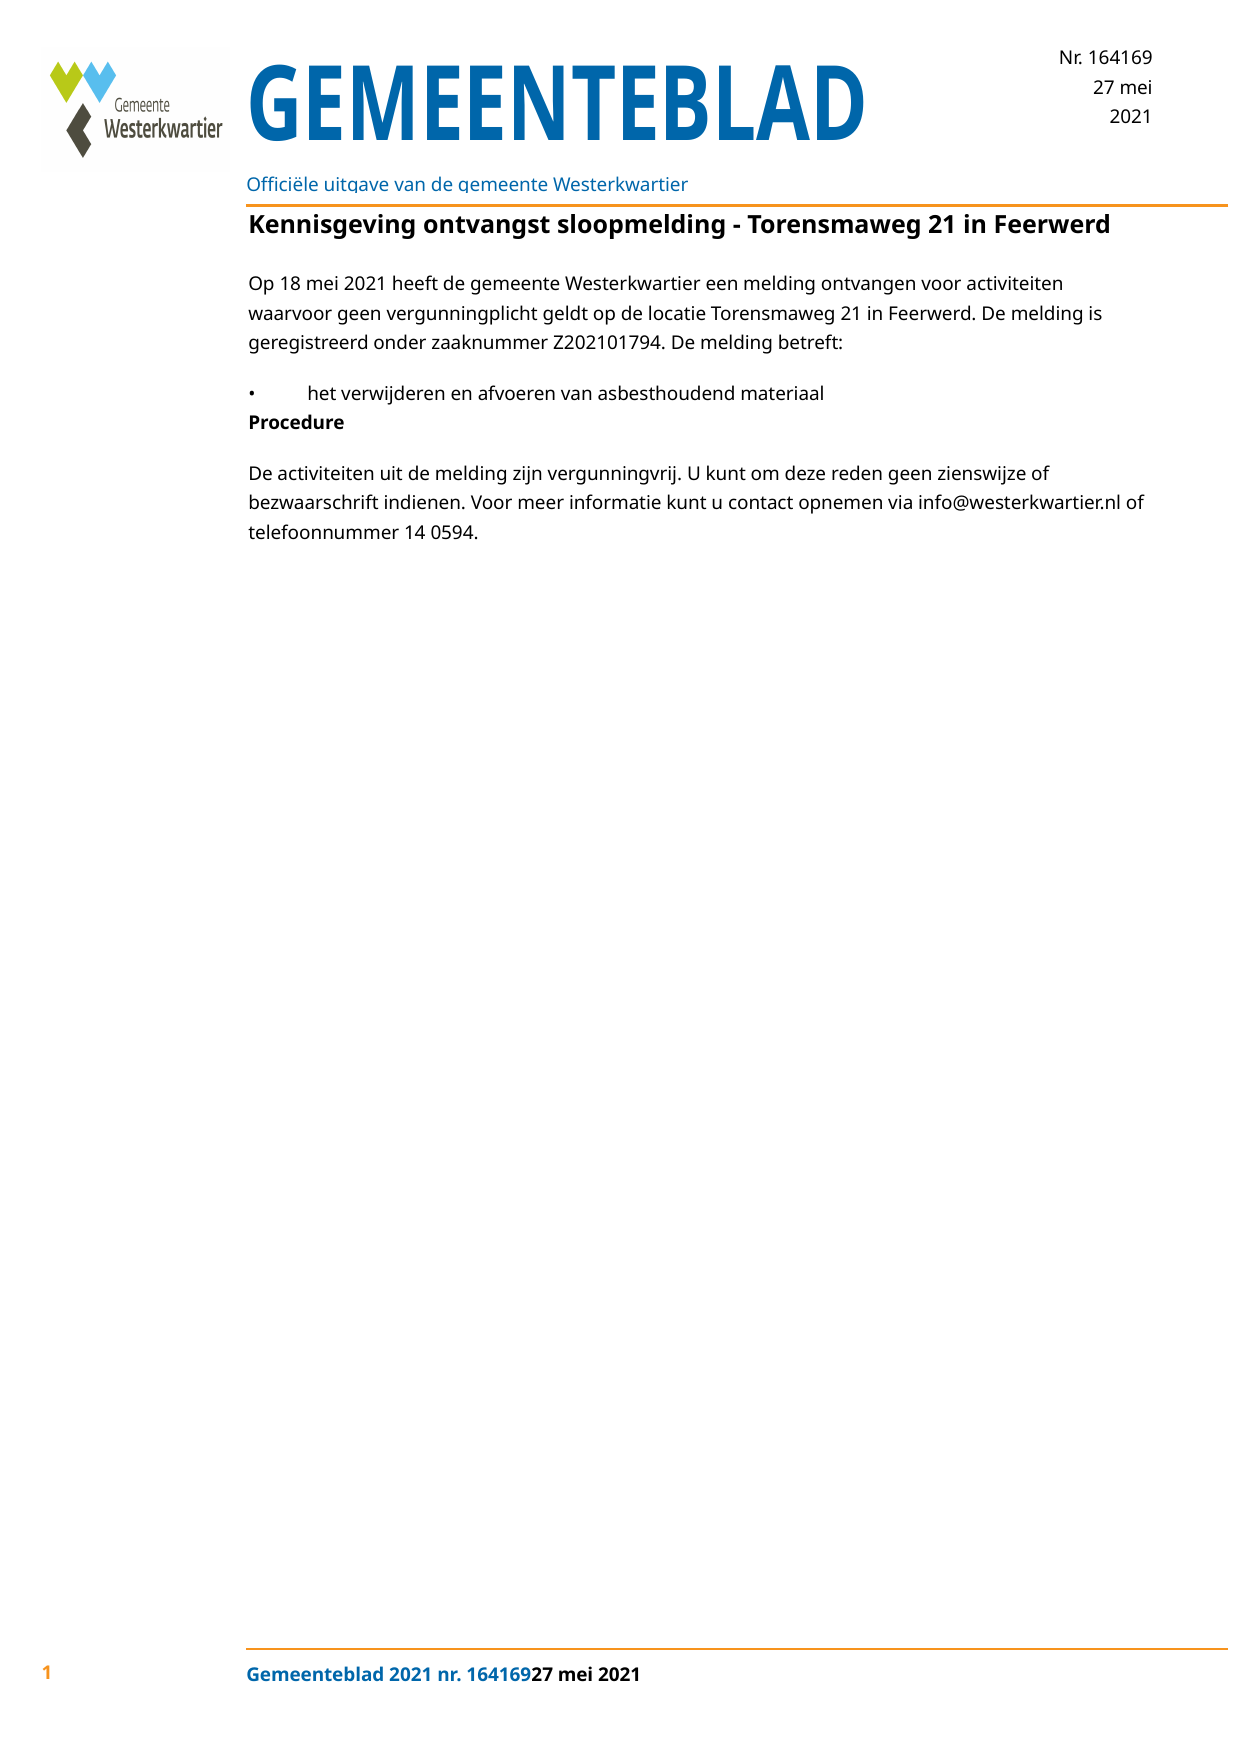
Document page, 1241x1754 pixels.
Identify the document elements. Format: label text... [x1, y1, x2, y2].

text Kennisgeving ontvangst sloopmelding - Torensmaweg 21 in Feerwerd [248, 207, 1152, 241]
picture [41, 47, 231, 172]
text Op 18 mei 2021 heeft de gemeente Westerkwartier een melding ontvangen voor activiteiten waarvoor geen vergunningplicht geldt op de locatie Torensmaweg 21 in Feerwerd. De melding is geregistreerd onder zaaknummer Z202101794. De melding betreft: [248, 270, 1152, 355]
text Procedure [248, 409, 1152, 435]
list het verwijderen en afvoeren van asbesthoudend materiaal [248, 380, 1152, 406]
text De activiteiten uit de melding zijn vergunningvrij. U kunt om deze reden geen zienswijze of bezwaarschrift indienen. Voor meer informatie kunt u contact opnemen via info@westerkwartier.nl of telefoonnummer 14 0594. [248, 460, 1152, 545]
